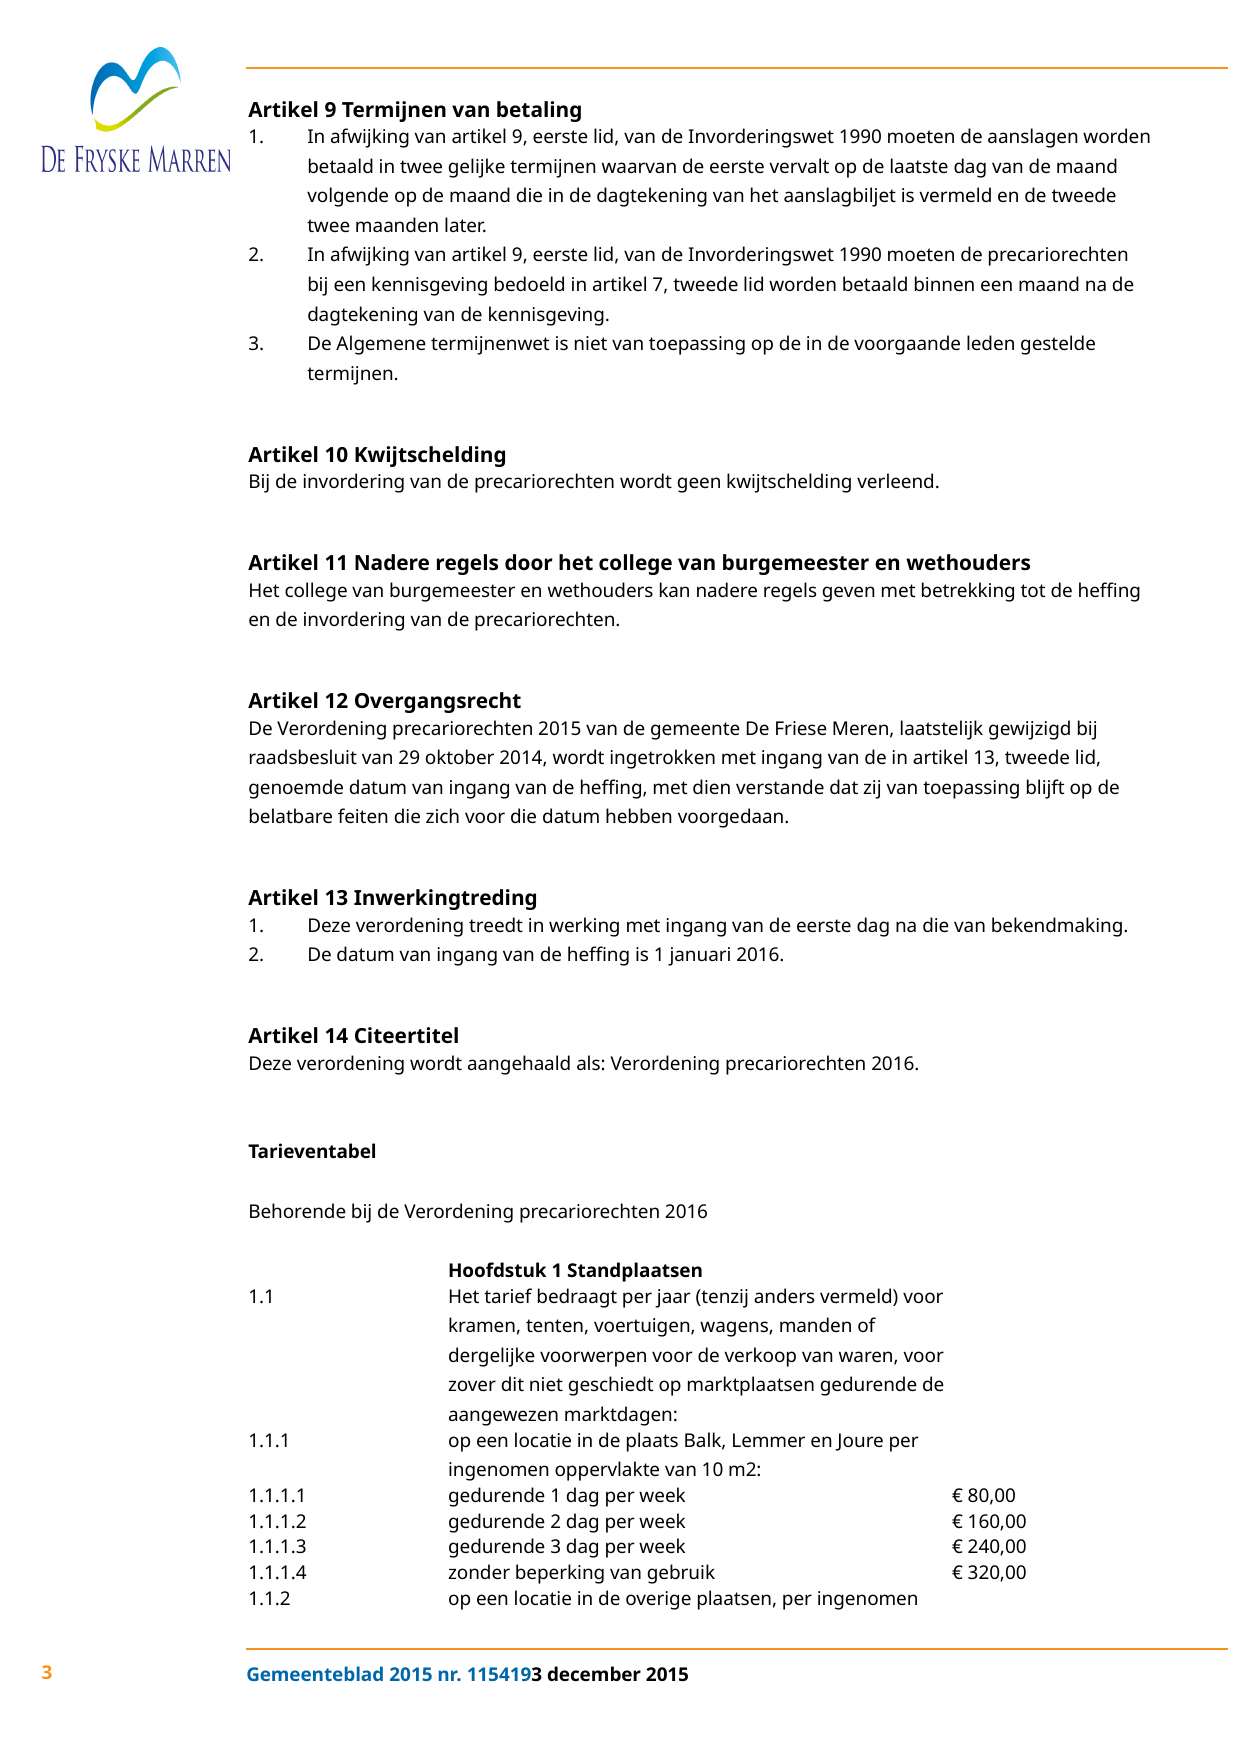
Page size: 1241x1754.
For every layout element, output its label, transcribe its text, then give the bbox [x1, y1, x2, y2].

table_cell [952, 1427, 1152, 1482]
text Tarieventabel [248, 1139, 1152, 1164]
table_cell 1.1 [248, 1283, 448, 1427]
table_cell [952, 1283, 1152, 1427]
table_header Hoofdstuk 1 Standplaatsen [448, 1257, 952, 1283]
table_cell zonder beperking van gebruik [448, 1560, 952, 1585]
table_cell [952, 1585, 1152, 1611]
list De Algemene termijnenwet is niet van toepassing op de in de voorgaande leden gestelde termijnen. [248, 330, 1152, 386]
text Deze verordening wordt aangehaald als: Verordening precariorechten 2016. [248, 1050, 1152, 1076]
table_cell € 160,00 [952, 1508, 1152, 1534]
text Artikel 13 Inwerkingtreding [248, 883, 1152, 912]
table_cell gedurende 1 dag per week [448, 1482, 952, 1508]
list Deze verordening treedt in werking met ingang van de eerste dag na die van bekendmaking. [248, 912, 1152, 938]
table_cell 1.1.1.4 [248, 1560, 448, 1585]
table_cell 1.1.1.2 [248, 1508, 448, 1534]
table_cell Het tarief bedraagt per jaar (tenzij anders vermeld) voor kramen, tenten, voertuigen, wagens, manden of dergelijke voorwerpen voor de verkoop van waren, voor zover dit niet geschiedt op marktplaatsen gedurende de aangewezen marktdagen: [448, 1283, 952, 1427]
table_header [952, 1257, 1152, 1283]
table_cell € 240,00 [952, 1534, 1152, 1559]
table_cell gedurende 3 dag per week [448, 1534, 952, 1559]
table_cell 1.1.2 [248, 1585, 448, 1611]
table_cell gedurende 2 dag per week [448, 1508, 952, 1534]
list De datum van ingang van de heffing is 1 januari 2016. [248, 942, 1152, 967]
table_cell op een locatie in de plaats Balk, Lemmer en Joure per ingenomen oppervlakte van 10 m2: [448, 1427, 952, 1482]
text Bij de invordering van de precariorechten wordt geen kwijtschelding verleend. [248, 468, 1152, 494]
table_cell op een locatie in de overige plaatsen, per ingenomen [448, 1585, 952, 1611]
table_cell 1.1.1 [248, 1427, 448, 1482]
table_cell 1.1.1.1 [248, 1482, 448, 1508]
text Artikel 12 Overgangsrecht [248, 686, 1152, 715]
text De Verordening precariorechten 2015 van de gemeente De Friese Meren, laatstelijk gewijzigd bij raadsbesluit van 29 oktober 2014, wordt ingetrokken met ingang van de in artikel 13, tweede lid, genoemde datum van ingang van de heffing, met dien verstande dat zij van toepassing blijft op de belatbare feiten die zich voor die datum hebben voorgedaan. [248, 715, 1152, 829]
text Artikel 14 Citeertitel [248, 1022, 1152, 1050]
table_cell € 80,00 [952, 1482, 1152, 1508]
table_header [248, 1257, 448, 1283]
text Het college van burgemeester en wethouders kan nadere regels geven met betrekking tot de heffing en de invordering van de precariorechten. [248, 577, 1152, 632]
list In afwijking van artikel 9, eerste lid, van de Invorderingswet 1990 moeten de precariorechten bij een kennisgeving bedoeld in artikel 7, tweede lid worden betaald binnen een maand na de dagtekening van de kennisgeving. [248, 242, 1152, 326]
picture [41, 47, 231, 172]
list In afwijking van artikel 9, eerste lid, van de Invorderingswet 1990 moeten de aanslagen worden betaald in twee gelijke termijnen waarvan de eerste vervalt op de laatste dag van de maand volgende op de maand die in de dagtekening van het aanslagbiljet is vermeld en de tweede twee maanden later. [248, 123, 1152, 238]
text Artikel 11 Nadere regels door het college van burgemeester en wethouders [248, 548, 1152, 577]
table_cell € 320,00 [952, 1560, 1152, 1585]
table_cell 1.1.1.3 [248, 1534, 448, 1559]
text Artikel 10 Kwijtschelding [248, 440, 1152, 468]
text Behorende bij de Verordening precariorechten 2016 [248, 1198, 1152, 1224]
text Artikel 9 Termijnen van betaling [248, 95, 1152, 123]
